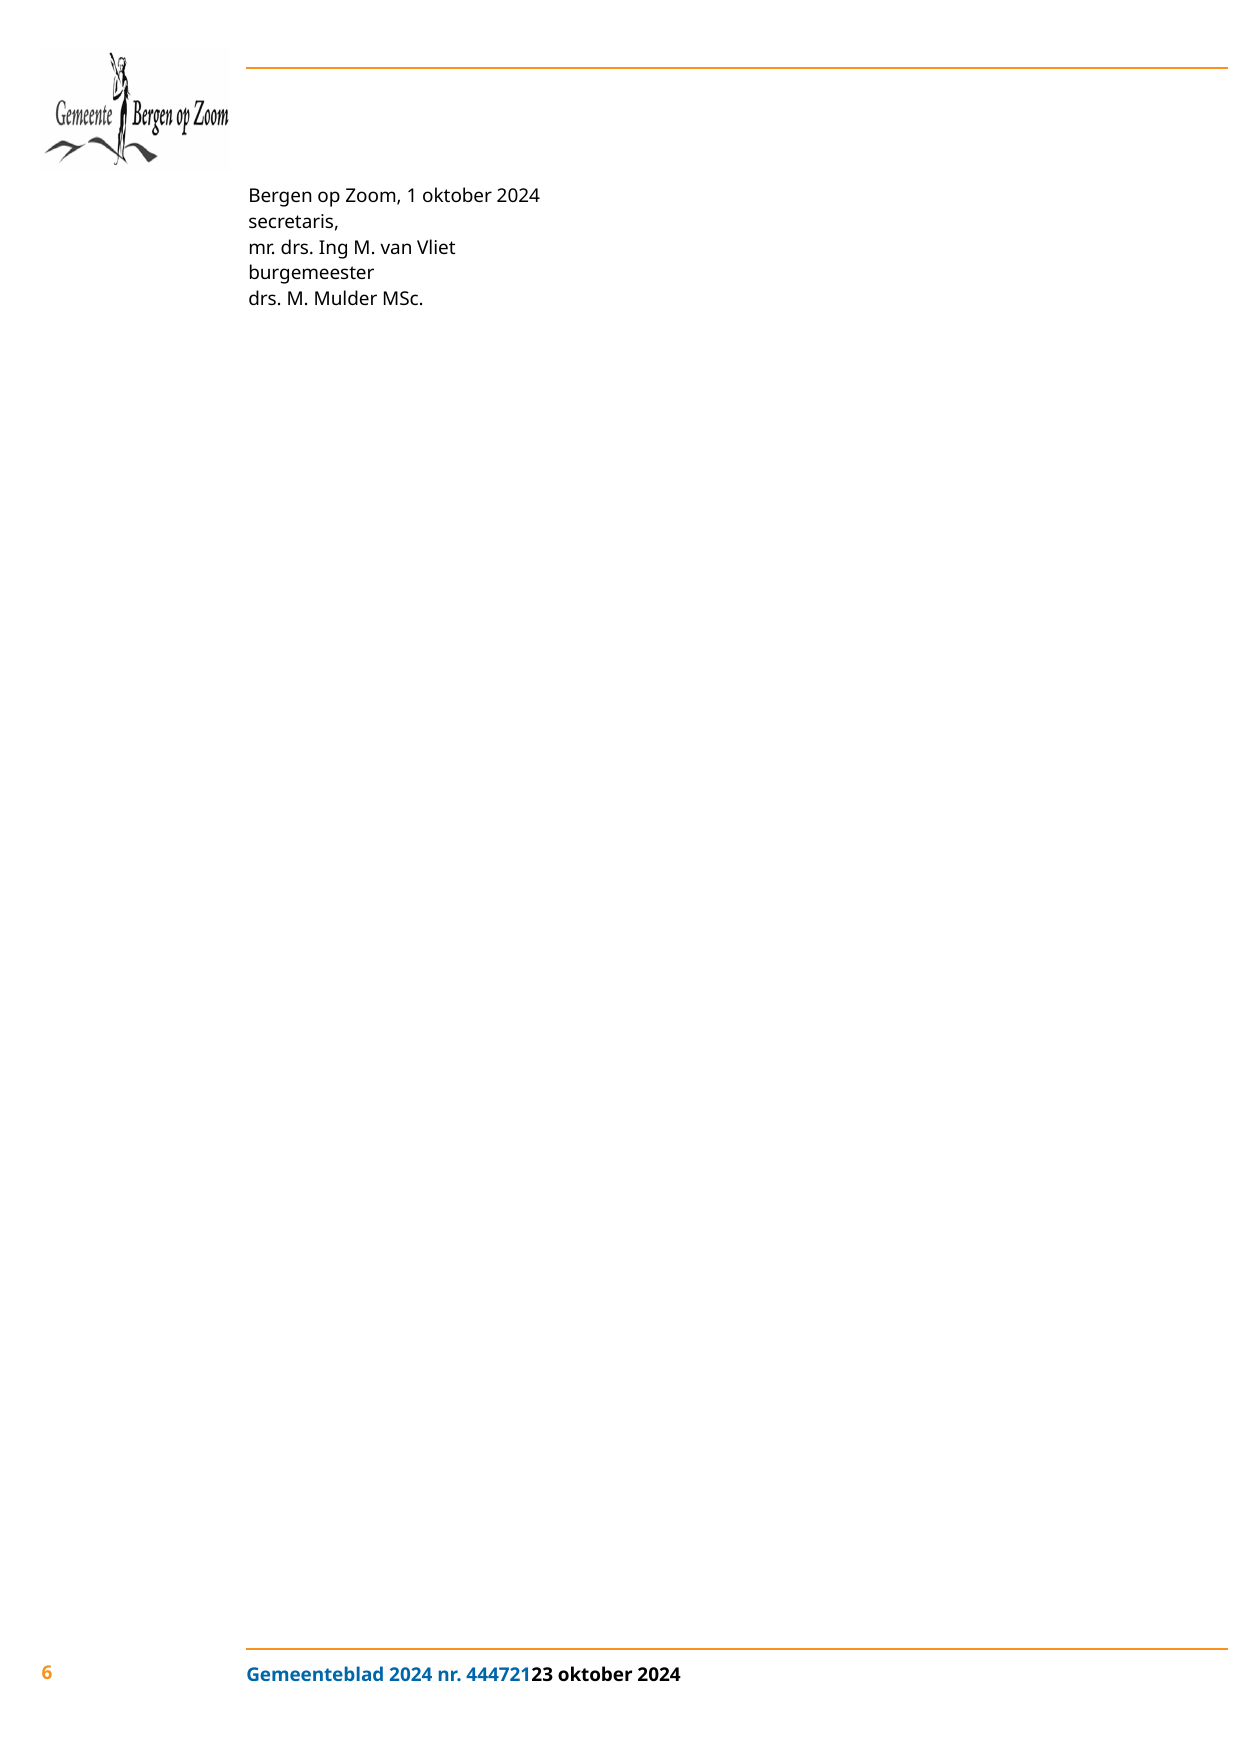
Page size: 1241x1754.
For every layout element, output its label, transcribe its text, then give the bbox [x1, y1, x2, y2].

picture [41, 47, 231, 172]
text mr. drs. Ing M. van Vliet [248, 234, 1152, 259]
text burgemeester [248, 259, 1152, 285]
text drs. M. Mulder MSc. [248, 285, 1152, 311]
text secretaris, [248, 208, 1152, 234]
text Bergen op Zoom, 1 oktober 2024 [248, 182, 1152, 208]
